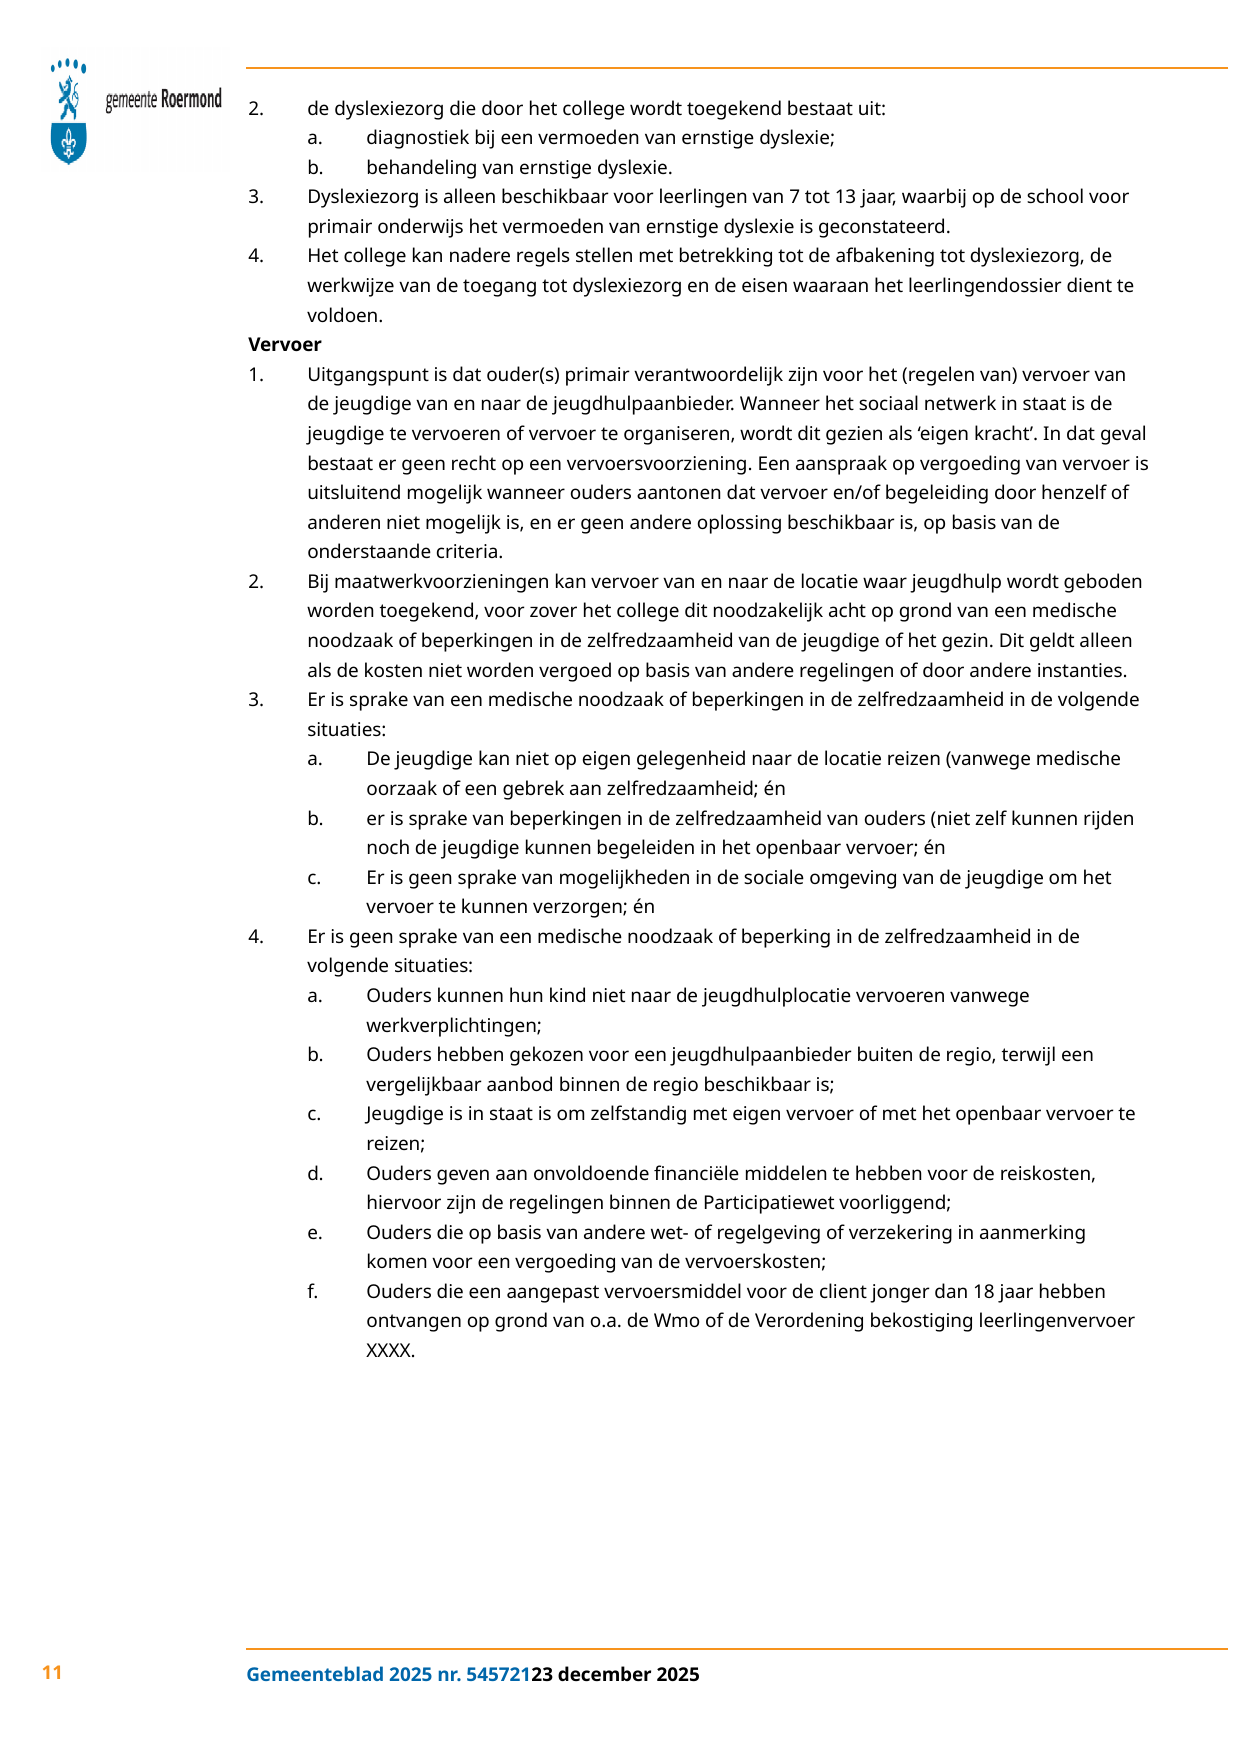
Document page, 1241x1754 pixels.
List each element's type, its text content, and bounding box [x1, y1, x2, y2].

list Er is geen sprake van mogelijkheden in de sociale omgeving van de jeugdige om het vervoer te kunnen verzorgen; én [307, 864, 1152, 919]
text Vervoer [248, 331, 1152, 357]
list Er is geen sprake van een medische noodzaak of beperking in de zelfredzaamheid in de volgende situaties: [248, 923, 1152, 978]
list er is sprake van beperkingen in de zelfredzaamheid van ouders (niet zelf kunnen rijden noch de jeugdige kunnen begeleiden in het openbaar vervoer; én [307, 805, 1152, 860]
list de dyslexiezorg die door het college wordt toegekend bestaat uit: [248, 95, 1152, 121]
list Ouders die een aangepast vervoersmiddel voor de client jonger dan 18 jaar hebben ontvangen op grond van o.a. de Wmo of de Verordening bekostiging leerlingenvervoer XXXX. [307, 1278, 1152, 1363]
list Het college kan nadere regels stellen met betrekking tot de afbakening tot dyslexiezorg, de werkwijze van de toegang tot dyslexiezorg en de eisen waaraan het leerlingendossier dient te voldoen. [248, 243, 1152, 328]
list Ouders hebben gekozen voor een jeugdhulpaanbieder buiten de regio, terwijl een vergelijkbaar aanbod binnen de regio beschikbaar is; [307, 1041, 1152, 1097]
list Ouders kunnen hun kind niet naar de jeugdhulplocatie vervoeren vanwege werkverplichtingen; [307, 982, 1152, 1038]
list behandeling van ernstige dyslexie. [307, 154, 1152, 180]
list diagnostiek bij een vermoeden van ernstige dyslexie; [307, 124, 1152, 150]
list Bij maatwerkvoorzieningen kan vervoer van en naar de locatie waar jeugdhulp wordt geboden worden toegekend, voor zover het college dit noodzakelijk acht op grond van een medische noodzaak of beperkingen in de zelfredzaamheid van de jeugdige of het gezin. Dit geldt alleen als de kosten niet worden vergoed op basis van andere regelingen of door andere instanties. [248, 568, 1152, 683]
list Jeugdige is in staat is om zelfstandig met eigen vervoer of met het openbaar vervoer te reizen; [307, 1101, 1152, 1156]
list Dyslexiezorg is alleen beschikbaar voor leerlingen van 7 tot 13 jaar, waarbij op de school voor primair onderwijs het vermoeden van ernstige dyslexie is geconstateerd. [248, 183, 1152, 239]
list Uitgangspunt is dat ouder(s) primair verantwoordelijk zijn voor het (regelen van) vervoer van de jeugdige van en naar de jeugdhulpaanbieder. Wanneer het sociaal netwerk in staat is de jeugdige te vervoeren of vervoer te organiseren, wordt dit gezien als ‘eigen kracht’. In dat geval bestaat er geen recht op een vervoersvoorziening. Een aanspraak op vergoeding van vervoer is uitsluitend mogelijk wanneer ouders aantonen dat vervoer en/of begeleiding door henzelf of anderen niet mogelijk is, en er geen andere oplossing beschikbaar is, op basis van de onderstaande criteria. [248, 361, 1152, 564]
list Ouders geven aan onvoldoende financiële middelen te hebben voor de reiskosten, hiervoor zijn de regelingen binnen de Participatiewet voorliggend; [307, 1160, 1152, 1215]
picture [41, 47, 231, 172]
list Ouders die op basis van andere wet- of regelgeving of verzekering in aanmerking komen voor een vergoeding van de vervoerskosten; [307, 1219, 1152, 1274]
list De jeugdige kan niet op eigen gelegenheid naar de locatie reizen (vanwege medische oorzaak of een gebrek aan zelfredzaamheid; én [307, 746, 1152, 801]
list Er is sprake van een medische noodzaak of beperkingen in de zelfredzaamheid in de volgende situaties: [248, 686, 1152, 742]
